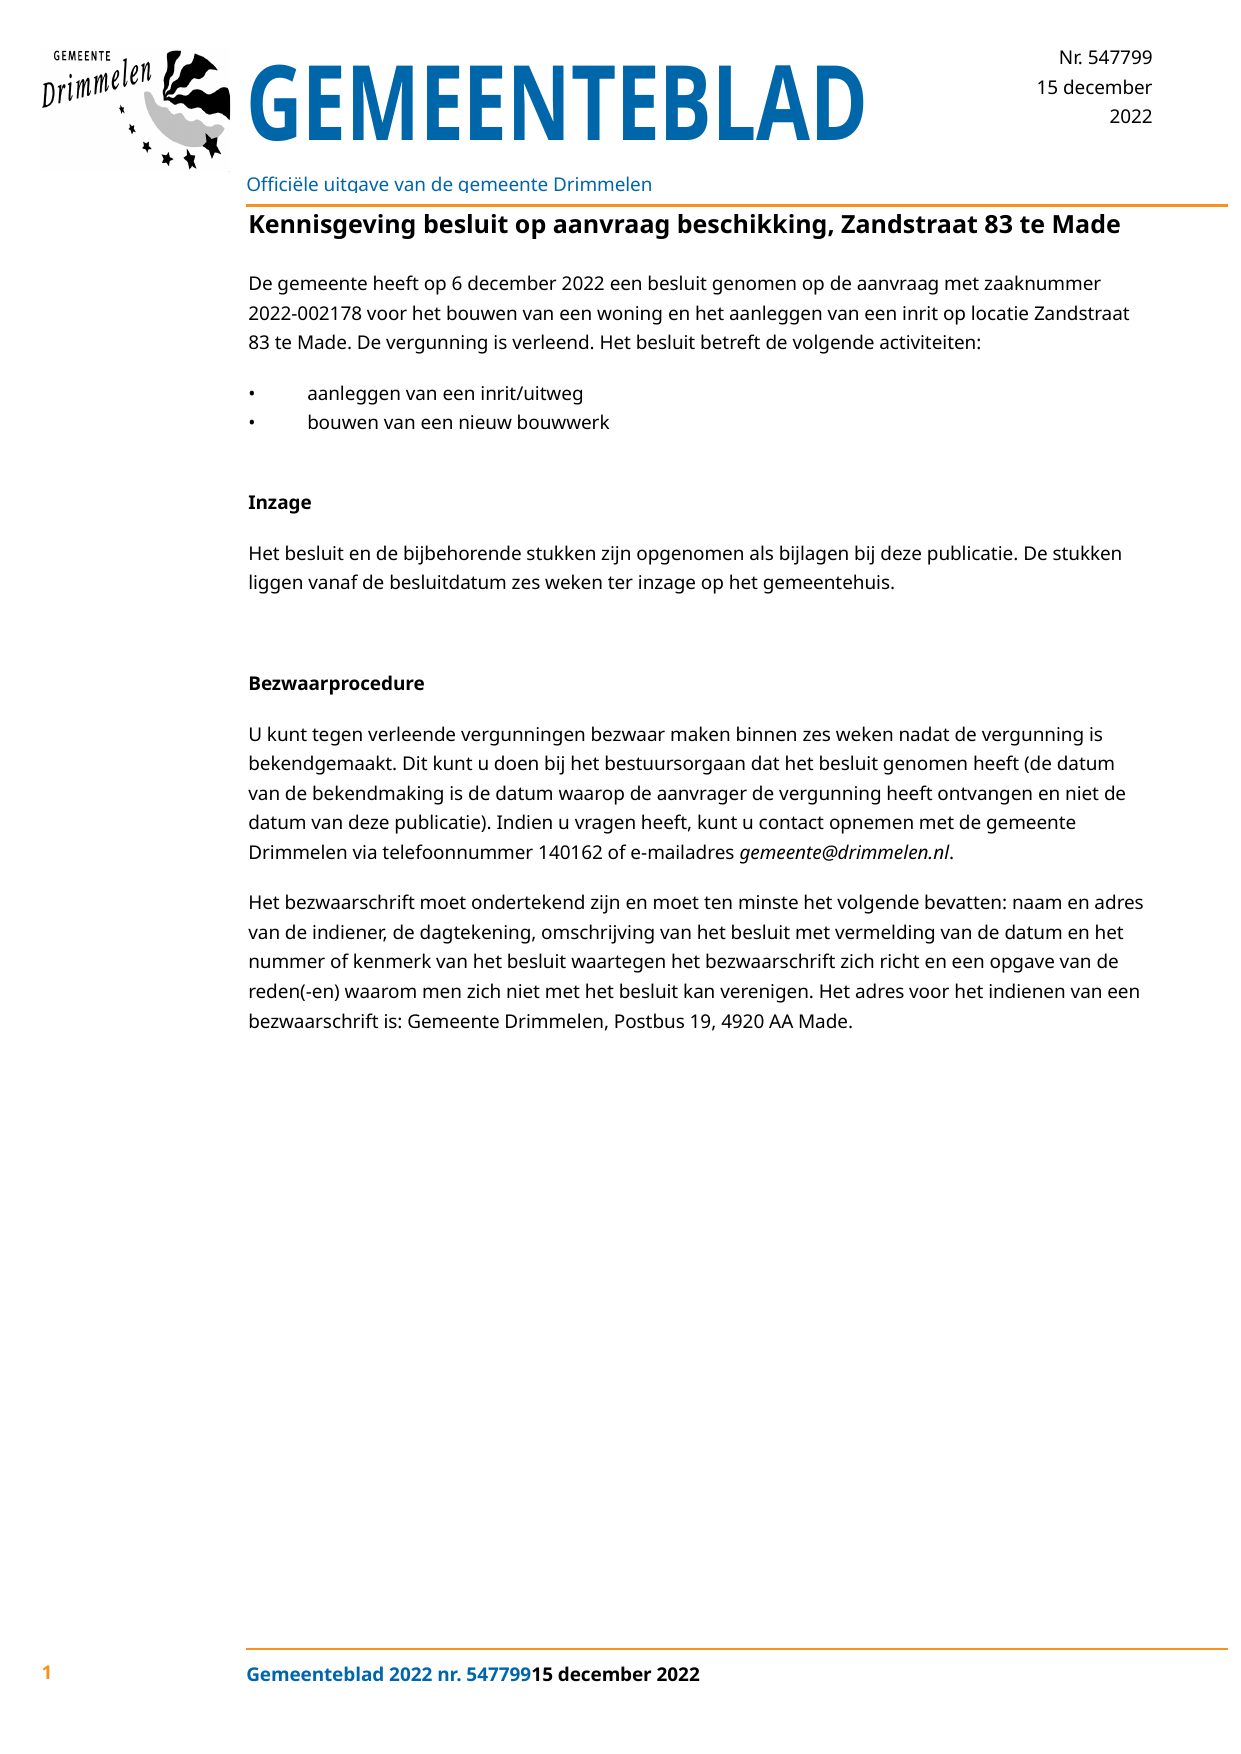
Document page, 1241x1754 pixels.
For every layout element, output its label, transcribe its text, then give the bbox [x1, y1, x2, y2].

text Bezwaarprocedure [248, 670, 1152, 696]
list aanleggen van een inrit/uitweg [248, 380, 1152, 406]
text Het bezwaarschrift moet ondertekend zijn en moet ten minste het volgende bevatten: naam en adres van de indiener, de dagtekening, omschrijving van het besluit met vermelding van de datum en het nummer of kenmerk van het besluit waartegen het bezwaarschrift zich richt en een opgave van de reden(-en) waarom men zich niet met het besluit kan verenigen. Het adres voor het indienen van een bezwaarschrift is: Gemeente Drimmelen, Postbus 19, 4920 AA Made. [248, 889, 1152, 1033]
text Kennisgeving besluit op aanvraag beschikking, Zandstraat 83 te Made [248, 207, 1152, 241]
text De gemeente heeft op 6 december 2022 een besluit genomen op de aanvraag met zaaknummer 2022-002178 voor het bouwen van een woning en het aanleggen van een inrit op locatie Zandstraat 83 te Made. De vergunning is verleend. Het besluit betreft de volgende activiteiten: [248, 270, 1152, 355]
text Het besluit en de bijbehorende stukken zijn opgenomen als bijlagen bij deze publicatie. De stukken liggen vanaf de besluitdatum zes weken ter inzage op het gemeentehuis. [248, 540, 1152, 595]
text U kunt tegen verleende vergunningen bezwaar maken binnen zes weken nadat de vergunning is bekendgemaakt. Dit kunt u doen bij het bestuursorgaan dat het besluit genomen heeft (de datum van de bekendmaking is de datum waarop de aanvrager de vergunning heeft ontvangen en niet de datum van deze publicatie). Indien u vragen heeft, kunt u contact opnemen met de gemeente Drimmelen via telefoonnummer 140162 of e-mailadres gemeente@drimmelen.nl. [248, 721, 1152, 865]
list bouwen van een nieuw bouwwerk [248, 409, 1152, 435]
text Inzage [248, 489, 1152, 515]
picture [41, 47, 231, 172]
